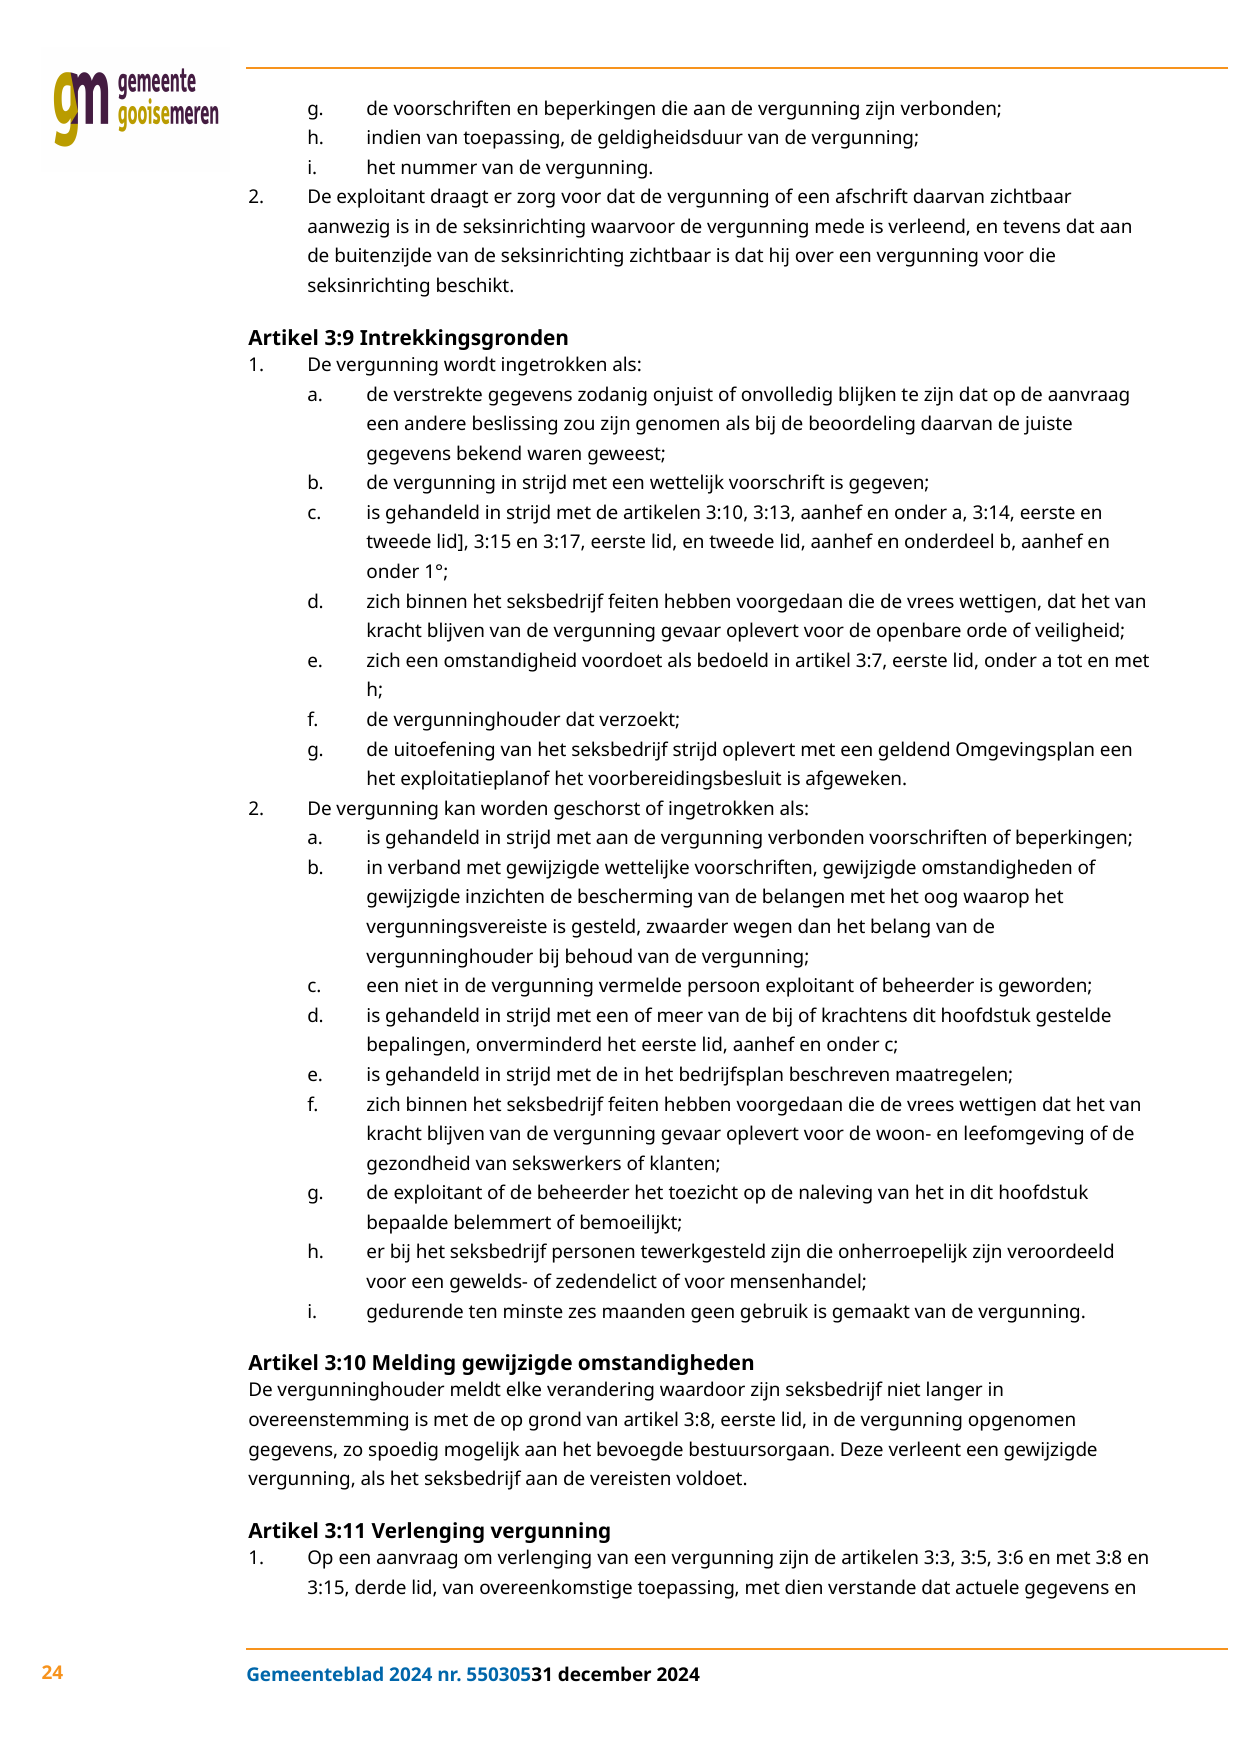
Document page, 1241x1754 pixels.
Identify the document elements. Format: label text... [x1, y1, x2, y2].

list zich binnen het seksbedrijf feiten hebben voorgedaan die de vrees wettigen, dat het van kracht blijven van de vergunning gevaar oplevert voor de openbare orde of veiligheid; [307, 588, 1152, 643]
list een niet in de vergunning vermelde persoon exploitant of beheerder is geworden; [307, 972, 1152, 998]
list gedurende ten minste zes maanden geen gebruik is gemaakt van de vergunning. [307, 1298, 1152, 1323]
list De exploitant draagt er zorg voor dat de vergunning of een afschrift daarvan zichtbaar aanwezig is in de seksinrichting waarvoor de vergunning mede is verleend, en tevens dat aan de buitenzijde van de seksinrichting zichtbaar is dat hij over een vergunning voor die seksinrichting beschikt. [248, 183, 1152, 298]
list de voorschriften en beperkingen die aan de vergunning zijn verbonden; [307, 95, 1152, 121]
list Op een aanvraag om verlenging van een vergunning zijn de artikelen 3:3, 3:5, 3:6 en met 3:8 en 3:15, derde lid, van overeenkomstige toepassing, met dien verstande dat actuele gegevens en [248, 1544, 1152, 1599]
list de verstrekte gegevens zodanig onjuist of onvolledig blijken te zijn dat op de aanvraag een andere beslissing zou zijn genomen als bij de beoordeling daarvan de juiste gegevens bekend waren geweest; [307, 381, 1152, 466]
list is gehandeld in strijd met de artikelen 3:10, 3:13, aanhef en onder a, 3:14, eerste en tweede lid], 3:15 en 3:17, eerste lid, en tweede lid, aanhef en onderdeel b, aanhef en onder 1°; [307, 499, 1152, 584]
text Artikel 3:11 Verlenging vergunning [248, 1516, 1152, 1544]
picture [41, 47, 231, 172]
list in verband met gewijzigde wettelijke voorschriften, gewijzigde omstandigheden of gewijzigde inzichten de bescherming van de belangen met het oog waarop het vergunningsvereiste is gesteld, zwaarder wegen dan het belang van de vergunninghouder bij behoud van de vergunning; [307, 854, 1152, 968]
list zich een omstandigheid voordoet als bedoeld in artikel 3:7, eerste lid, onder a tot en met h; [307, 647, 1152, 702]
list zich binnen het seksbedrijf feiten hebben voorgedaan die de vrees wettigen dat het van kracht blijven van de vergunning gevaar oplevert voor de woon- en leefomgeving of de gezondheid van sekswerkers of klanten; [307, 1091, 1152, 1176]
list er bij het seksbedrijf personen tewerkgesteld zijn die onherroepelijk zijn veroordeeld voor een gewelds- of zedendelict of voor mensenhandel; [307, 1239, 1152, 1294]
list De vergunning kan worden geschorst of ingetrokken als: [248, 795, 1152, 821]
text Artikel 3:10 Melding gewijzigde omstandigheden [248, 1348, 1152, 1377]
list de vergunning in strijd met een wettelijk voorschrift is gegeven; [307, 469, 1152, 495]
list de vergunninghouder dat verzoekt; [307, 706, 1152, 732]
list De vergunning wordt ingetrokken als: [248, 351, 1152, 377]
list indien van toepassing, de geldigheidsduur van de vergunning; [307, 124, 1152, 150]
list het nummer van de vergunning. [307, 154, 1152, 180]
text Artikel 3:9 Intrekkingsgronden [248, 323, 1152, 351]
text De vergunninghouder meldt elke verandering waardoor zijn seksbedrijf niet langer in overeenstemming is met de op grond van artikel 3:8, eerste lid, in de vergunning opgenomen gegevens, zo spoedig mogelijk aan het bevoegde bestuursorgaan. Deze verleent een gewijzigde vergunning, als het seksbedrijf aan de vereisten voldoet. [248, 1377, 1152, 1491]
list is gehandeld in strijd met aan de vergunning verbonden voorschriften of beperkingen; [307, 824, 1152, 850]
list is gehandeld in strijd met een of meer van de bij of krachtens dit hoofdstuk gestelde bepalingen, onverminderd het eerste lid, aanhef en onder c; [307, 1002, 1152, 1057]
list de uitoefening van het seksbedrijf strijd oplevert met een geldend Omgevingsplan een het exploitatieplanof het voorbereidingsbesluit is afgeweken. [307, 736, 1152, 791]
list de exploitant of de beheerder het toezicht op de naleving van het in dit hoofdstuk bepaalde belemmert of bemoeilijkt; [307, 1179, 1152, 1235]
list is gehandeld in strijd met de in het bedrijfsplan beschreven maatregelen; [307, 1061, 1152, 1087]
